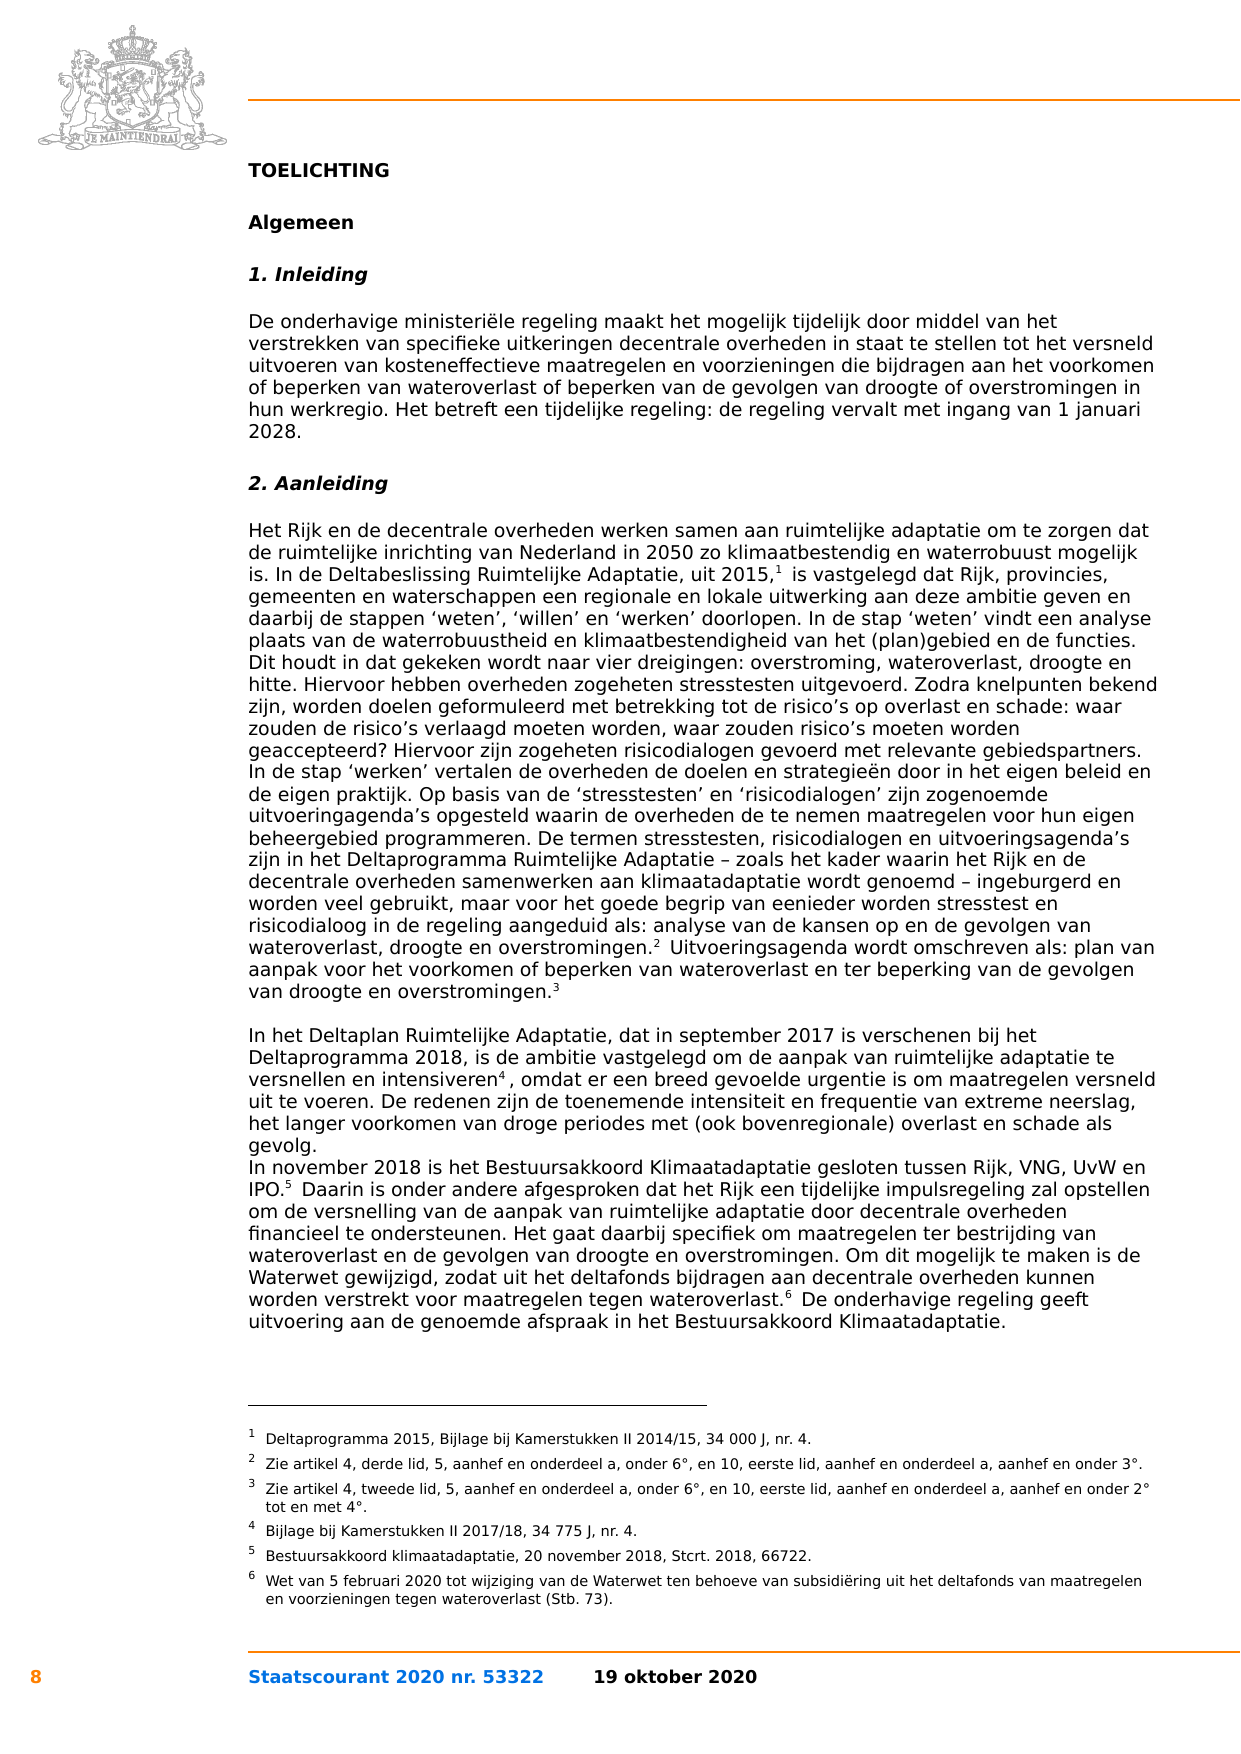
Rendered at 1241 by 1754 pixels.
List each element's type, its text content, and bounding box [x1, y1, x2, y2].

text Zie artikel 4, tweede lid, 5, aanhef en onderdeel a, onder 6°, en 10, eerste lid, aanhef en onderdeel a, aanhef en onder 2° tot en met 4°. [248, 1477, 1163, 1516]
text In november 2018 is het Bestuursakkoord Klimaatadaptatie gesloten tussen Rijk, VNG, UvW en IPO. Daarin is onder andere afgesproken dat het Rijk een tijdelijke impulsregeling zal opstellen om de versnelling van de aanpak van ruimtelijke adaptatie door decentrale overheden financieel te ondersteunen. Het gaat daarbij specifiek om maatregelen ter bestrijding van wateroverlast en de gevolgen van droogte en overstromingen. Om dit mogelijk te maken is de Waterwet gewijzigd, zodat uit het deltafonds bijdragen aan decentrale overheden kunnen worden verstrekt voor maatregelen tegen wateroverlast. De onderhavige regeling geeft uitvoering aan de genoemde afspraak in het Bestuursakkoord Klimaatadaptatie. [248, 1157, 1163, 1333]
text De onderhavige ministeriële regeling maakt het mogelijk tijdelijk door middel van het verstrekken van specifieke uitkeringen decentrale overheden in staat te stellen tot het versneld uitvoeren van kosteneffectieve maatregelen en voorzieningen die bijdragen aan het voorkomen of beperken van wateroverlast of beperken van de gevolgen van droogte of overstromingen in hun werkregio. Het betreft een tijdelijke regeling: de regeling vervalt met ingang van 1 januari 2028. [248, 311, 1163, 443]
text In het Deltaplan Ruimtelijke Adaptatie, dat in september 2017 is verschenen bij het Deltaprogramma 2018, is de ambitie vastgelegd om de aanpak van ruimtelijke adaptatie te versnellen en intensiveren, omdat er een breed gevoelde urgentie is om maatregelen versneld uit te voeren. De redenen zijn de toenemende intensiteit en frequentie van extreme neerslag, het langer voorkomen van droge periodes met (ook bovenregionale) overlast en schade als gevolg. [248, 1025, 1163, 1157]
subtitle TOELICHTING [248, 160, 1163, 182]
text Wet van 5 februari 2020 tot wijziging van de Waterwet ten behoeve van subsidiëring uit het deltafonds van maatregelen en voorzieningen tegen wateroverlast (Stb. 73). [248, 1569, 1163, 1608]
text Bijlage bij Kamerstukken II 2017/18, 34 775 J, nr. 4. [248, 1519, 1163, 1541]
text Zie artikel 4, derde lid, 5, aanhef en onderdeel a, onder 6°, en 10, eerste lid, aanhef en onderdeel a, aanhef en onder 3°. [248, 1452, 1163, 1474]
text Bestuursakkoord klimaatadaptatie, 20 november 2018, Stcrt. 2018, 66722. [248, 1544, 1163, 1566]
subtitle 2. Aanleiding [248, 473, 1163, 495]
text Deltaprogramma 2015, Bijlage bij Kamerstukken II 2014/15, 34 000 J, nr. 4. [248, 1427, 1163, 1449]
picture [38, 25, 227, 150]
subtitle 1. Inleiding [248, 264, 1163, 286]
subtitle Algemeen [248, 212, 1163, 234]
text Het Rijk en de decentrale overheden werken samen aan ruimtelijke adaptatie om te zorgen dat de ruimtelijke inrichting van Nederland in 2050 zo klimaatbestendig en waterrobuust mogelijk is. In de Deltabeslissing Ruimtelijke Adaptatie, uit 2015, is vastgelegd dat Rijk, provincies, gemeenten en waterschappen een regionale en lokale uitwerking aan deze ambitie geven en daarbij de stappen ‘weten’, ‘willen’ en ‘werken’ doorlopen. In de stap ‘weten’ vindt een analyse plaats van de waterrobuustheid en klimaatbestendigheid van het (plan)gebied en de functies. Dit houdt in dat gekeken wordt naar vier dreigingen: overstroming, wateroverlast, droogte en hitte. Hiervoor hebben overheden zogeheten stresstesten uitgevoerd. Zodra knelpunten bekend zijn, worden doelen geformuleerd met betrekking tot de risico’s op overlast en schade: waar zouden de risico’s verlaagd moeten worden, waar zouden risico’s moeten worden geaccepteerd? Hiervoor zijn zogeheten risicodialogen gevoerd met relevante gebiedspartners. In de stap ‘werken’ vertalen de overheden de doelen en strategieën door in het eigen beleid en de eigen praktijk. Op basis van de ‘stresstesten’ en ‘risicodialogen’ zijn zogenoemde uitvoeringagenda’s opgesteld waarin de overheden de te nemen maatregelen voor hun eigen beheergebied programmeren. De termen stresstesten, risicodialogen en uitvoeringsagenda’s zijn in het Deltaprogramma Ruimtelijke Adaptatie – zoals het kader waarin het Rijk en de decentrale overheden samenwerken aan klimaatadaptatie wordt genoemd – ingeburgerd en worden veel gebruikt, maar voor het goede begrip van eenieder worden stresstest en risicodialoog in de regeling aangeduid als: analyse van de kansen op en de gevolgen van wateroverlast, droogte en overstromingen. Uitvoeringsagenda wordt omschreven als: plan van aanpak voor het voorkomen of beperken van wateroverlast en ter beperking van de gevolgen van droogte en overstromingen. [248, 520, 1163, 1003]
